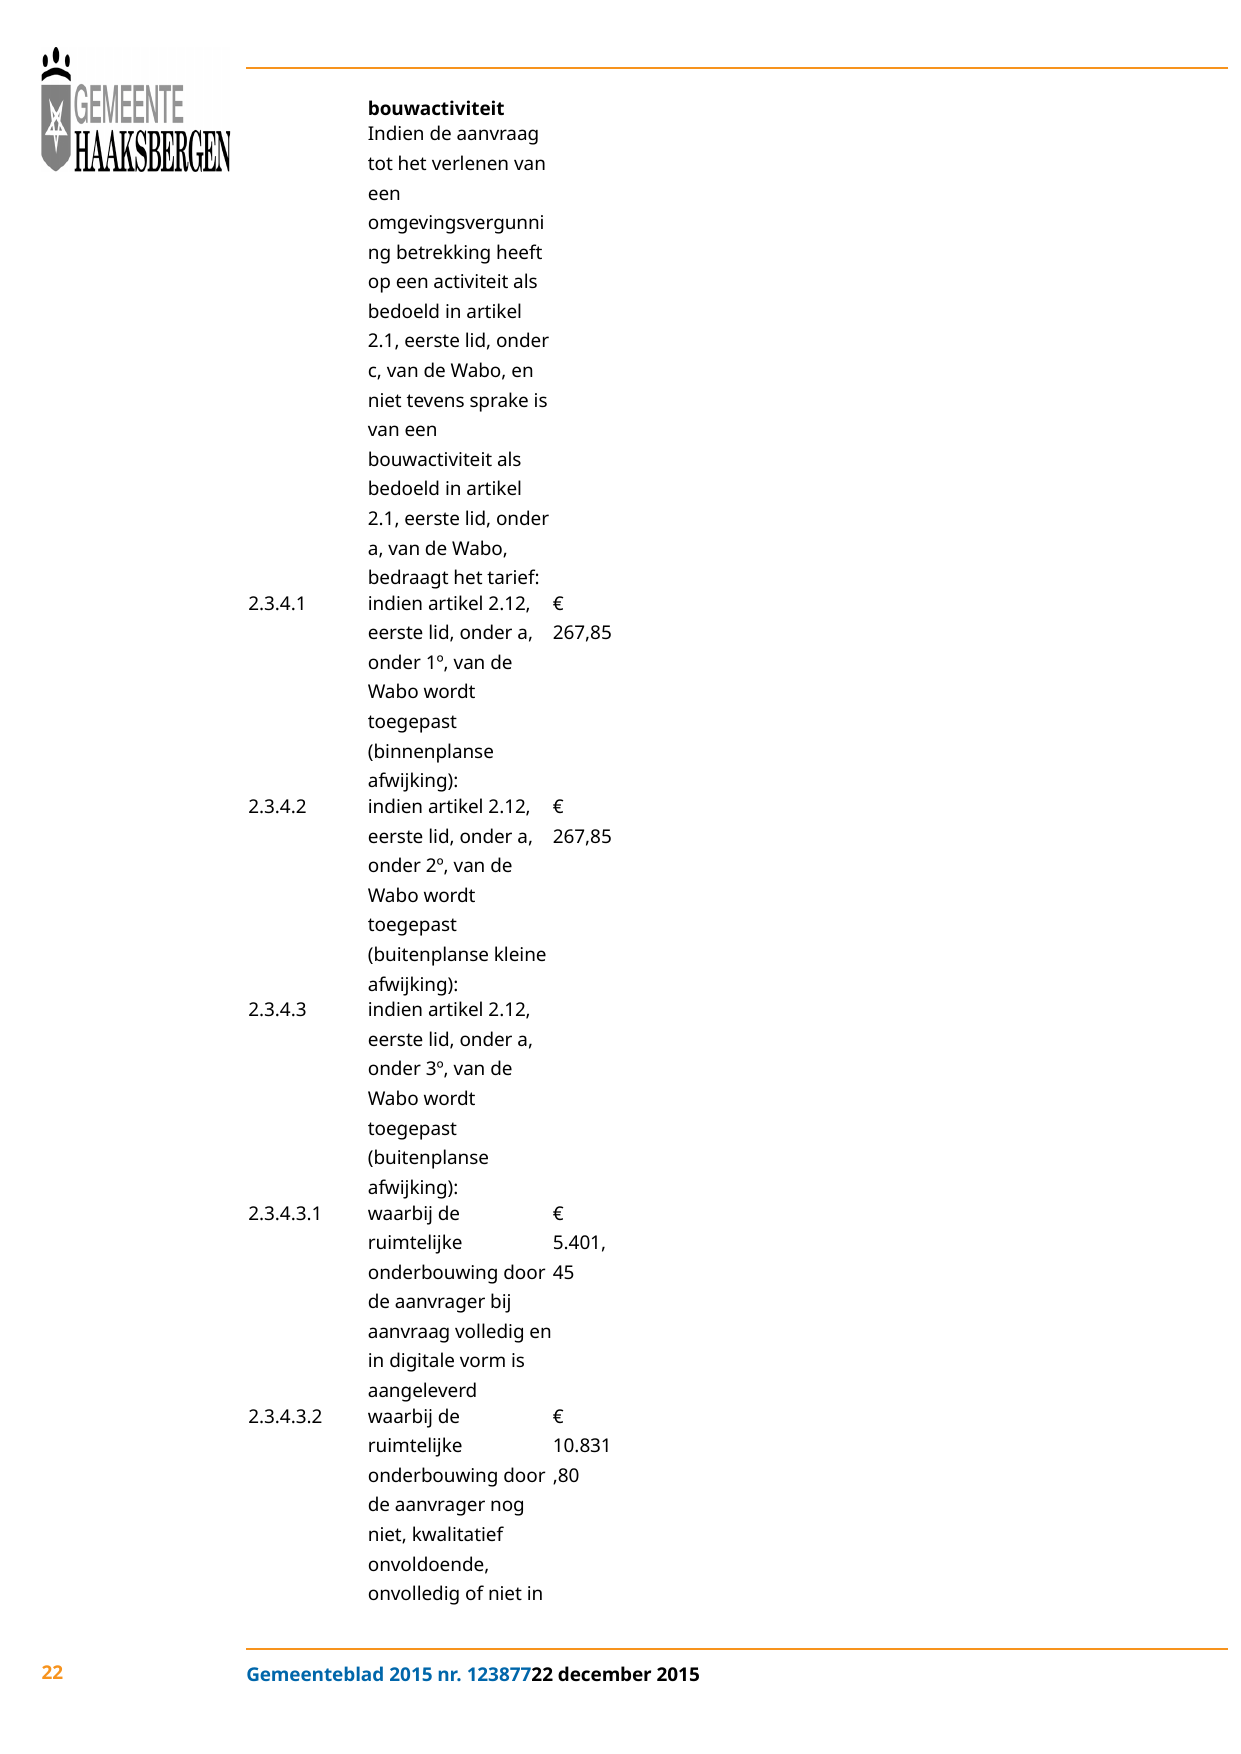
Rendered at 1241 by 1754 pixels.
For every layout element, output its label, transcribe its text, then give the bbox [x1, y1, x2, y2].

table_cell 2.3.4.3.2 [248, 1403, 368, 1606]
table_cell waarbij de ruimtelijke onderbouwing door de aanvrager bij aanvraag volledig en in digitale vorm is aangeleverd [368, 1200, 553, 1403]
table_cell Indien de aanvraag tot het verlenen van een omgevingsvergunning betrekking heeft op een activiteit als bedoeld in artikel 2.1, eerste lid, onder c, van de Wabo, en niet tevens sprake is van een bouwactiviteit als bedoeld in artikel 2.1, eerste lid, onder a, van de Wabo, bedraagt het tarief: [368, 121, 553, 590]
table_cell bouwactiviteit [368, 95, 553, 121]
table_cell [553, 95, 612, 121]
picture [41, 47, 231, 172]
table_cell [248, 95, 368, 121]
table_cell € 10.831,80 [553, 1403, 612, 1606]
table_cell indien artikel 2.12, eerste lid, onder a, onder 1º, van de Wabo wordt toegepast (binnenplanse afwijking): [368, 590, 553, 793]
table_cell 2.3.4.1 [248, 590, 368, 793]
table_cell € 5.401,45 [553, 1200, 612, 1403]
table_cell indien artikel 2.12, eerste lid, onder a, onder 2º, van de Wabo wordt toegepast (buitenplanse kleine afwijking): [368, 793, 553, 996]
table_cell waarbij de ruimtelijke onderbouwing door de aanvrager nog niet, kwalitatief onvoldoende, onvolledig of niet in [368, 1403, 553, 1606]
table_cell 2.3.4.3.1 [248, 1200, 368, 1403]
table_cell € 267,85 [553, 793, 612, 996]
table_cell indien artikel 2.12, eerste lid, onder a, onder 3º, van de Wabo wordt toegepast (buitenplanse afwijking): [368, 996, 553, 1200]
table_cell [553, 121, 612, 590]
table_cell 2.3.4.3 [248, 996, 368, 1200]
table_cell [248, 121, 368, 590]
table_cell € 267,85 [553, 590, 612, 793]
table_cell [553, 996, 612, 1200]
table_cell 2.3.4.2 [248, 793, 368, 996]
